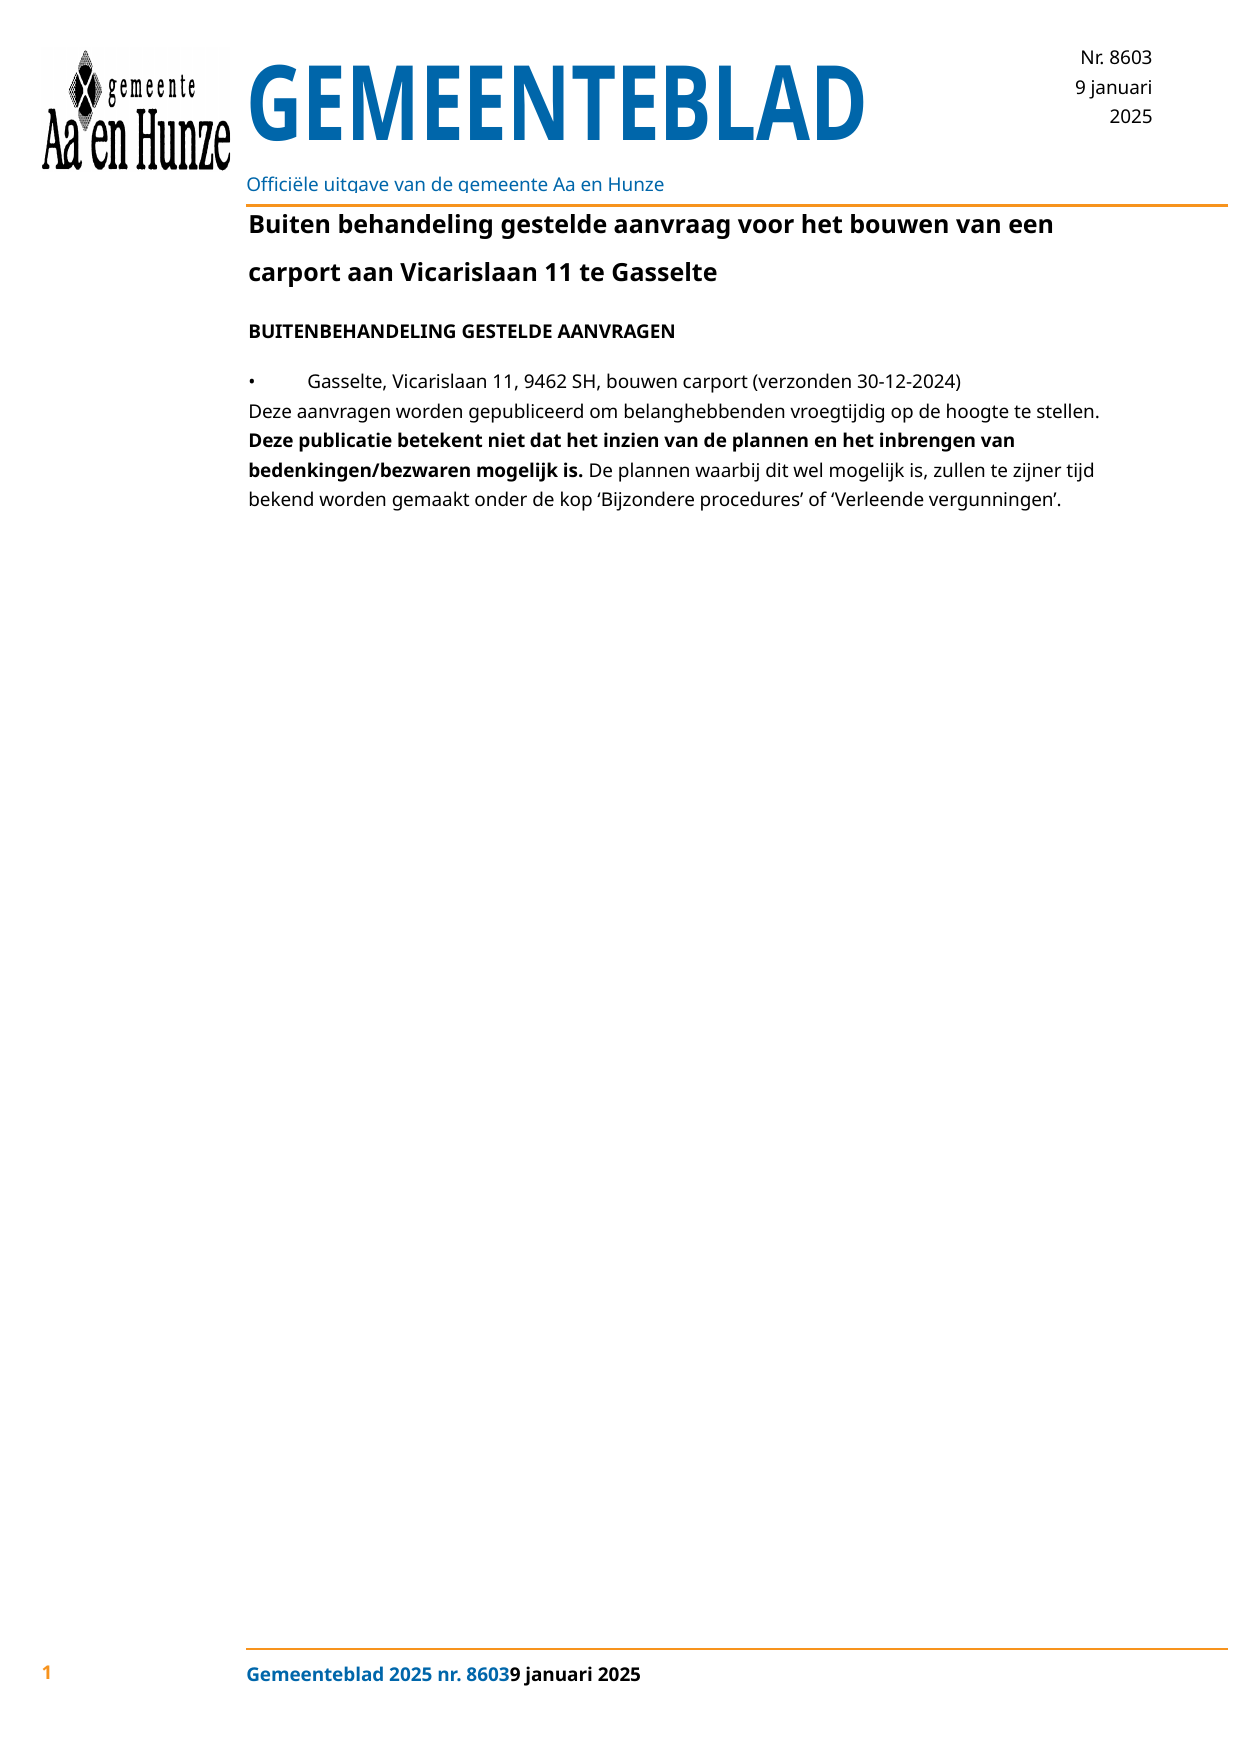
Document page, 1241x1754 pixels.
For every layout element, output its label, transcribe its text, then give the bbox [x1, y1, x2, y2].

text BUITENBEHANDELING GESTELDE AANVRAGEN [248, 318, 1152, 344]
picture [41, 47, 231, 172]
text Buiten behandeling gestelde aanvraag voor het bouwen van een carport aan Vicarislaan 11 te Gasselte [248, 207, 1152, 288]
text Deze aanvragen worden gepubliceerd om belanghebbenden vroegtijdig op de hoogte te stellen. Deze publicatie betekent niet dat het inzien van de plannen en het inbrengen van bedenkingen/bezwaren mogelijk is. De plannen waarbij dit wel mogelijk is, zullen te zijner tijd bekend worden gemaakt onder de kop ‘Bijzondere procedures’ of ‘Verleende vergunningen’. [248, 398, 1152, 512]
list Gasselte, Vicarislaan 11, 9462 SH, bouwen carport (verzonden 30-12-2024) [248, 368, 1152, 394]
